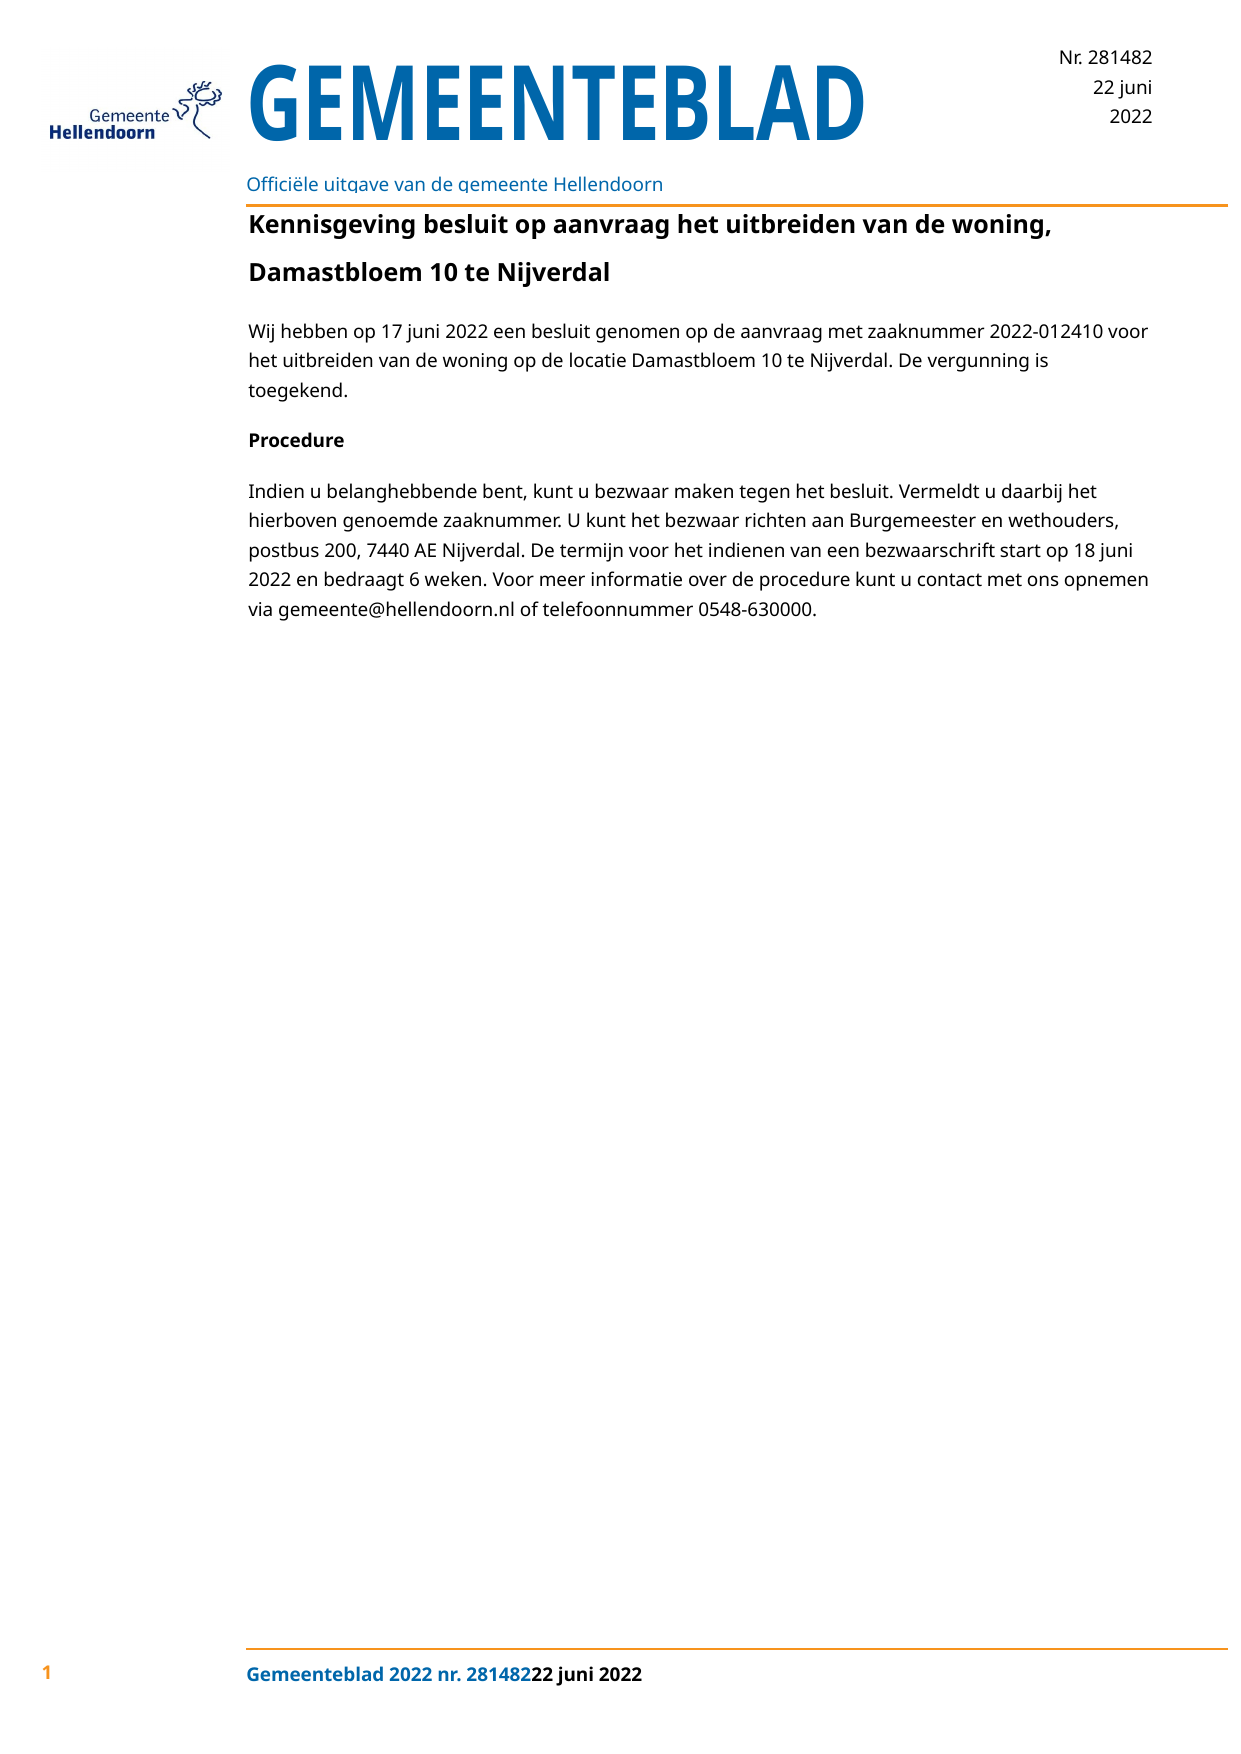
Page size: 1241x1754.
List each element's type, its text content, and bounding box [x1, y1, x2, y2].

text Indien u belanghebbende bent, kunt u bezwaar maken tegen het besluit. Vermeldt u daarbij het hierboven genoemde zaaknummer. U kunt het bezwaar richten aan Burgemeester en wethouders, postbus 200, 7440 AE Nijverdal. De termijn voor het indienen van een bezwaarschrift start op 18 juni 2022 en bedraagt 6 weken. Voor meer informatie over de procedure kunt u contact met ons opnemen via gemeente@hellendoorn.nl of telefoonnummer 0548-630000. [248, 478, 1152, 622]
text Kennisgeving besluit op aanvraag het uitbreiden van de woning, Damastbloem 10 te Nijverdal [248, 207, 1152, 288]
text Procedure [248, 427, 1152, 453]
picture [41, 47, 231, 172]
text Wij hebben op 17 juni 2022 een besluit genomen op de aanvraag met zaaknummer 2022-012410 voor het uitbreiden van de woning op de locatie Damastbloem 10 te Nijverdal. De vergunning is toegekend. [248, 318, 1152, 403]
